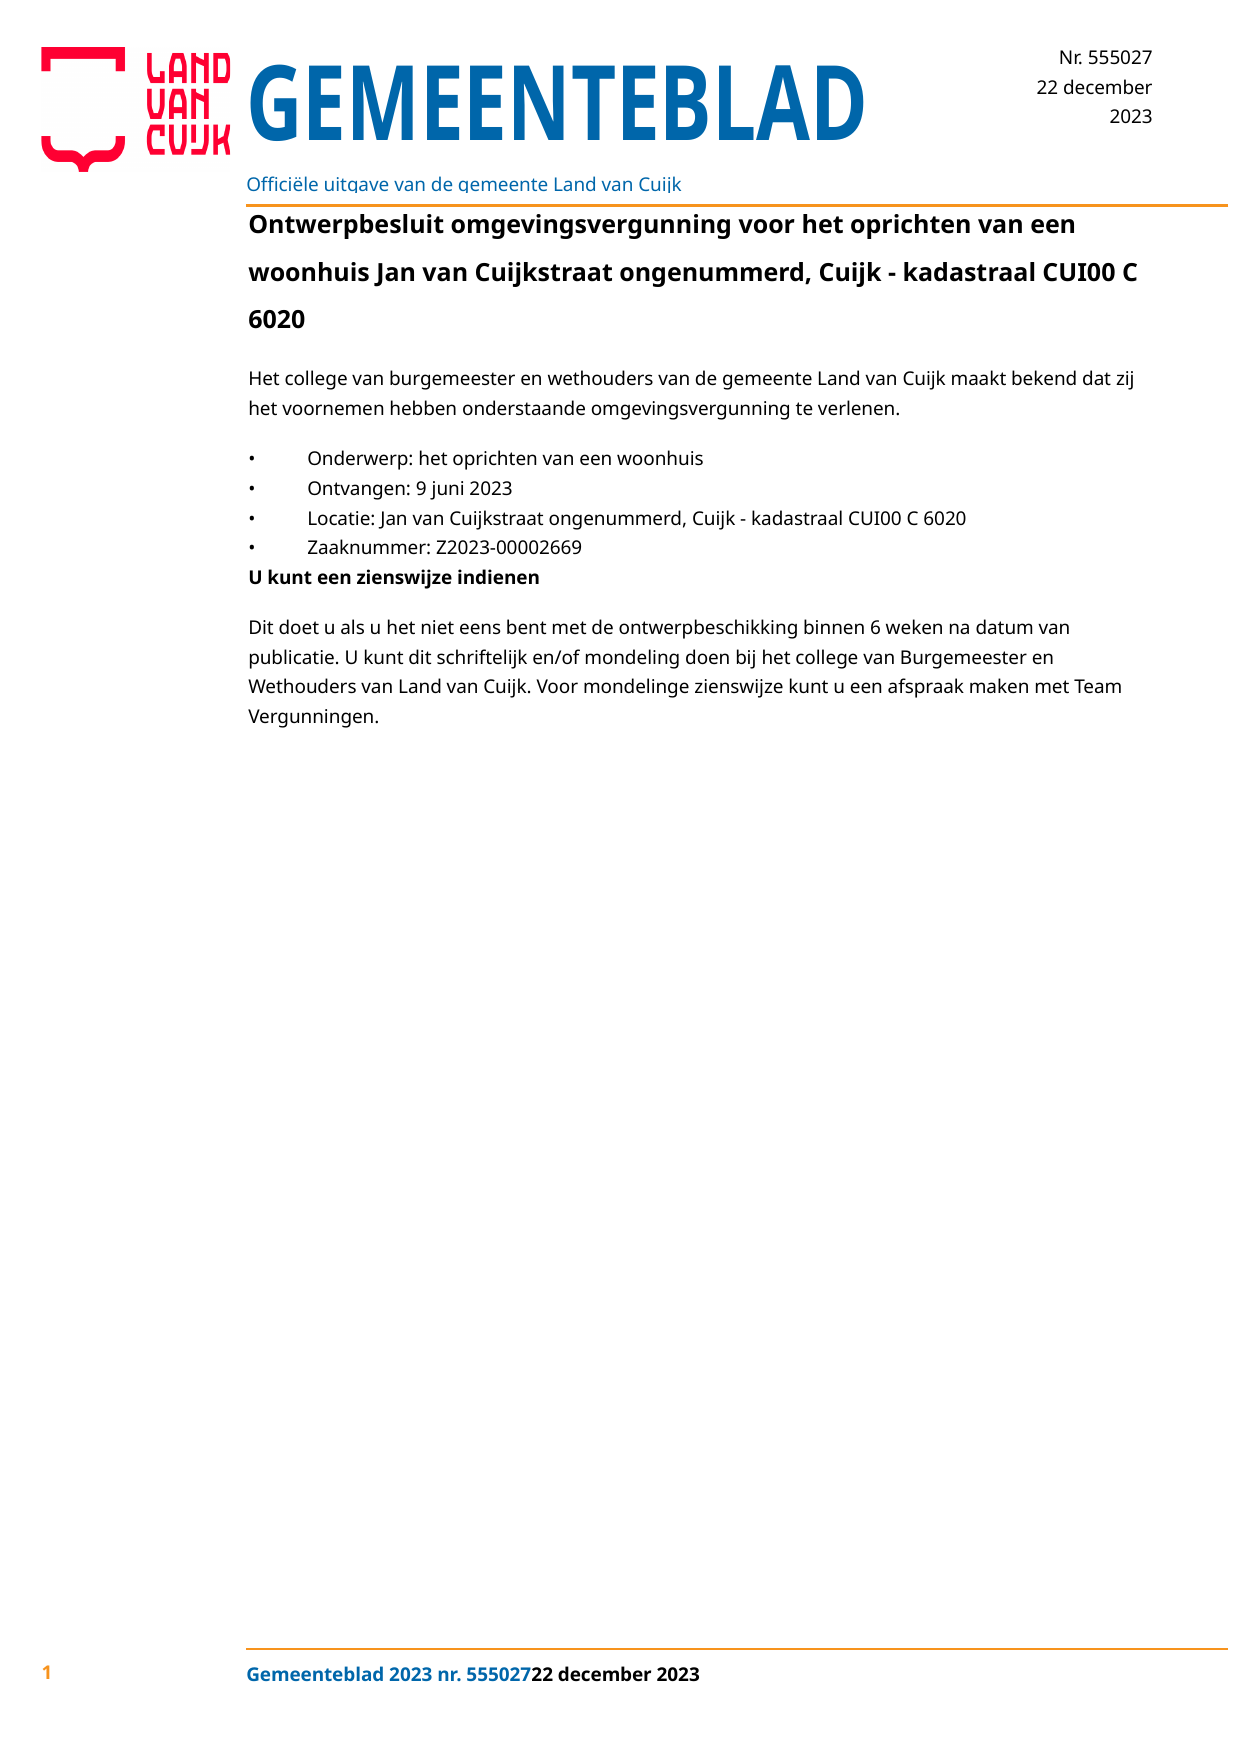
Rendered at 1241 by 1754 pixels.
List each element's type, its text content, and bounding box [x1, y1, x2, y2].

list Zaaknummer: Z2023-00002669 [248, 534, 1152, 560]
list Onderwerp: het oprichten van een woonhuis [248, 446, 1152, 471]
text U kunt een zienswijze indienen [248, 564, 1152, 589]
text Het college van burgemeester en wethouders van de gemeente Land van Cuijk maakt bekend dat zij het voornemen hebben onderstaande omgevingsvergunning te verlenen. [248, 366, 1152, 421]
picture [41, 47, 231, 172]
text Dit doet u als u het niet eens bent met de ontwerpbeschikking binnen 6 weken na datum van publicatie. U kunt dit schriftelijk en/of mondeling doen bij het college van Burgemeester en Wethouders van Land van Cuijk. Voor mondelinge zienswijze kunt u een afspraak maken met Team Vergunningen. [248, 614, 1152, 729]
text Ontwerpbesluit omgevingsvergunning voor het oprichten van een woonhuis Jan van Cuijkstraat ongenummerd, Cuijk - kadastraal CUI00 C 6020 [248, 207, 1152, 336]
list Ontvangen: 9 juni 2023 [248, 475, 1152, 501]
list Locatie: Jan van Cuijkstraat ongenummerd, Cuijk - kadastraal CUI00 C 6020 [248, 505, 1152, 530]
